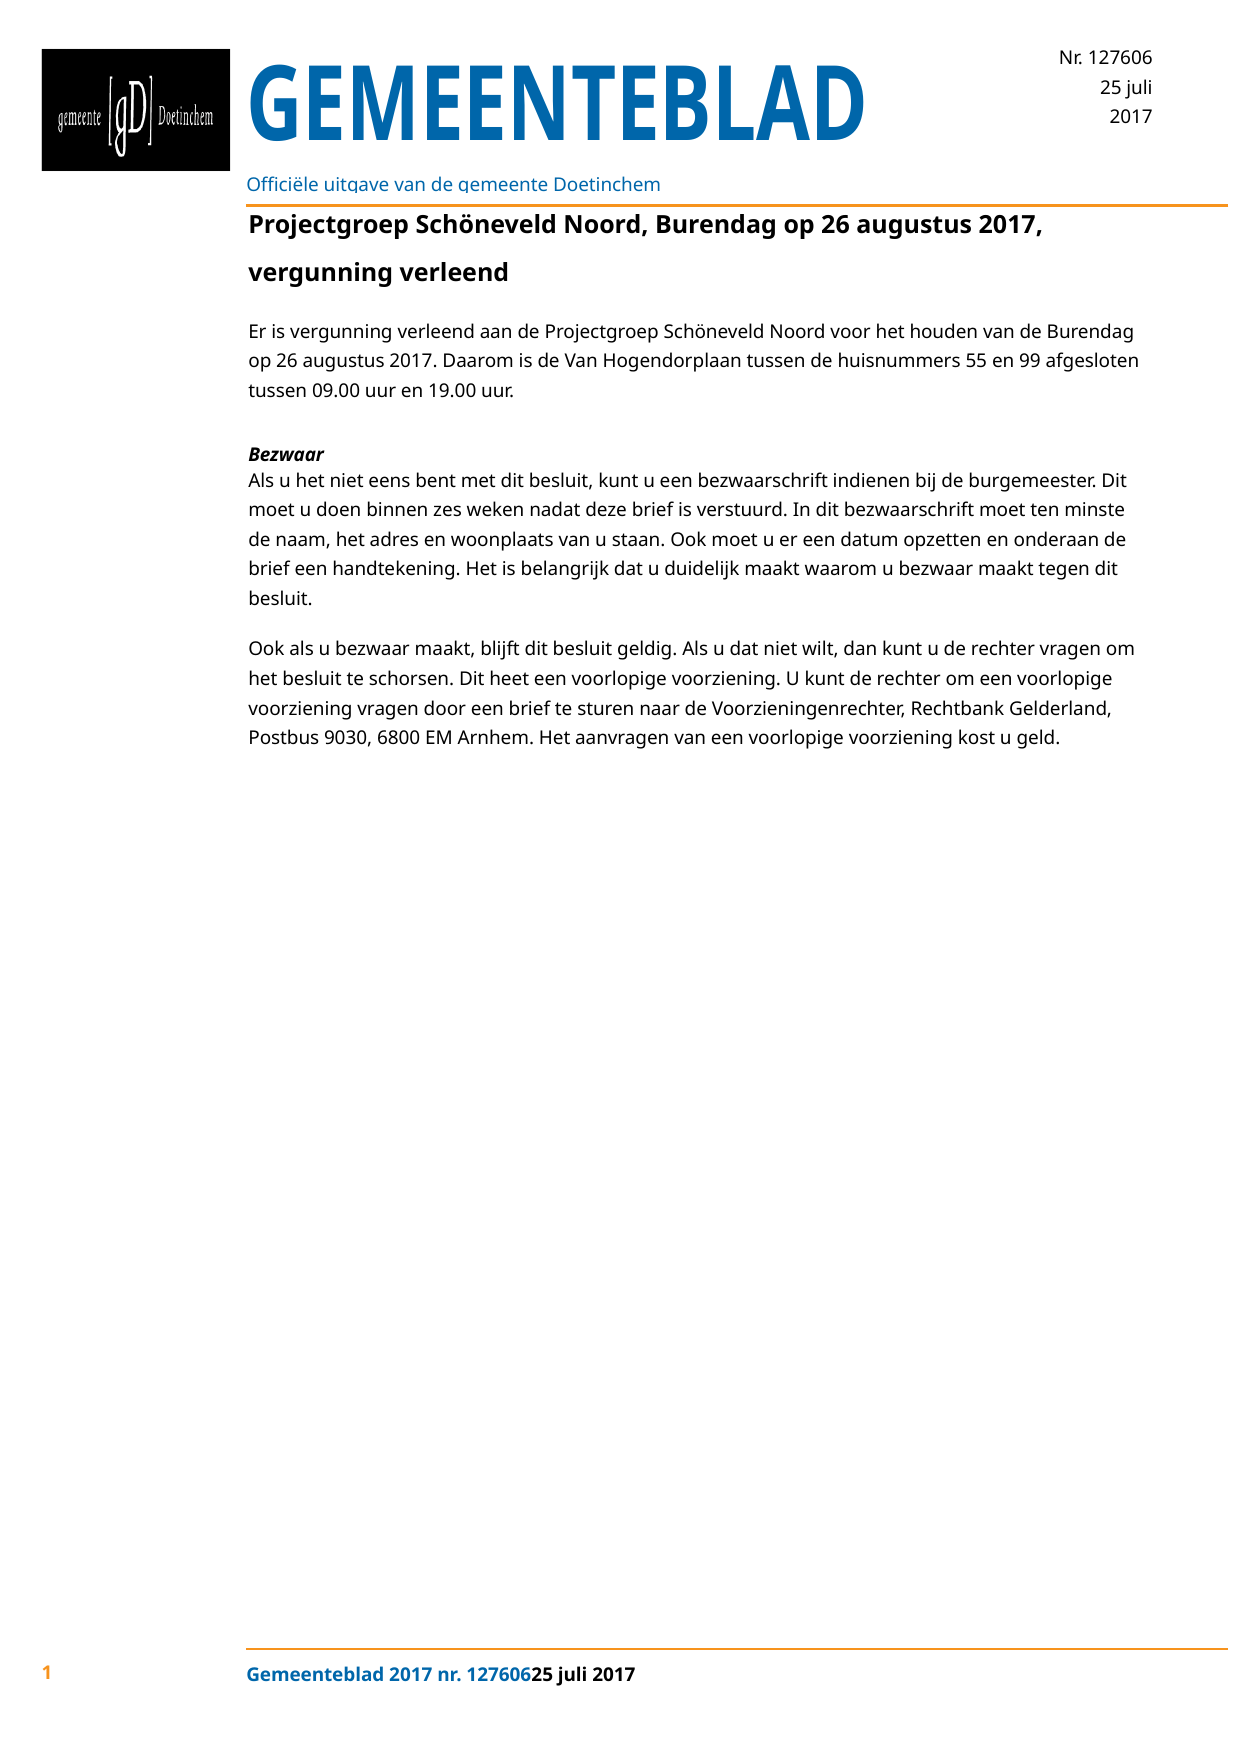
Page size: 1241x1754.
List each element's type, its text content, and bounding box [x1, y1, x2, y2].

picture [41, 47, 231, 172]
text Bezwaar [248, 441, 1152, 467]
text Ook als u bezwaar maakt, blijft dit besluit geldig. Als u dat niet wilt, dan kunt u de rechter vragen om het besluit te schorsen. Dit heet een voorlopige voorziening. U kunt de rechter om een voorlopige voorziening vragen door een brief te sturen naar de Voorzieningenrechter, Rechtbank Gelderland, Postbus 9030, 6800 EM Arnhem. Het aanvragen van een voorlopige voorziening kost u geld. [248, 636, 1152, 750]
text Er is vergunning verleend aan de Projectgroep Schöneveld Noord voor het houden van de Burendag op 26 augustus 2017. Daarom is de Van Hogendorplaan tussen de huisnummers 55 en 99 afgesloten tussen 09.00 uur en 19.00 uur. [248, 318, 1152, 403]
text Als u het niet eens bent met dit besluit, kunt u een bezwaarschrift indienen bij de burgemeester. Dit moet u doen binnen zes weken nadat deze brief is verstuurd. In dit bezwaarschrift moet ten minste de naam, het adres en woonplaats van u staan. Ook moet u er een datum opzetten en onderaan de brief een handtekening. Het is belangrijk dat u duidelijk maakt waarom u bezwaar maakt tegen dit besluit. [248, 467, 1152, 611]
text Projectgroep Schöneveld Noord, Burendag op 26 augustus 2017, vergunning verleend [248, 207, 1152, 288]
